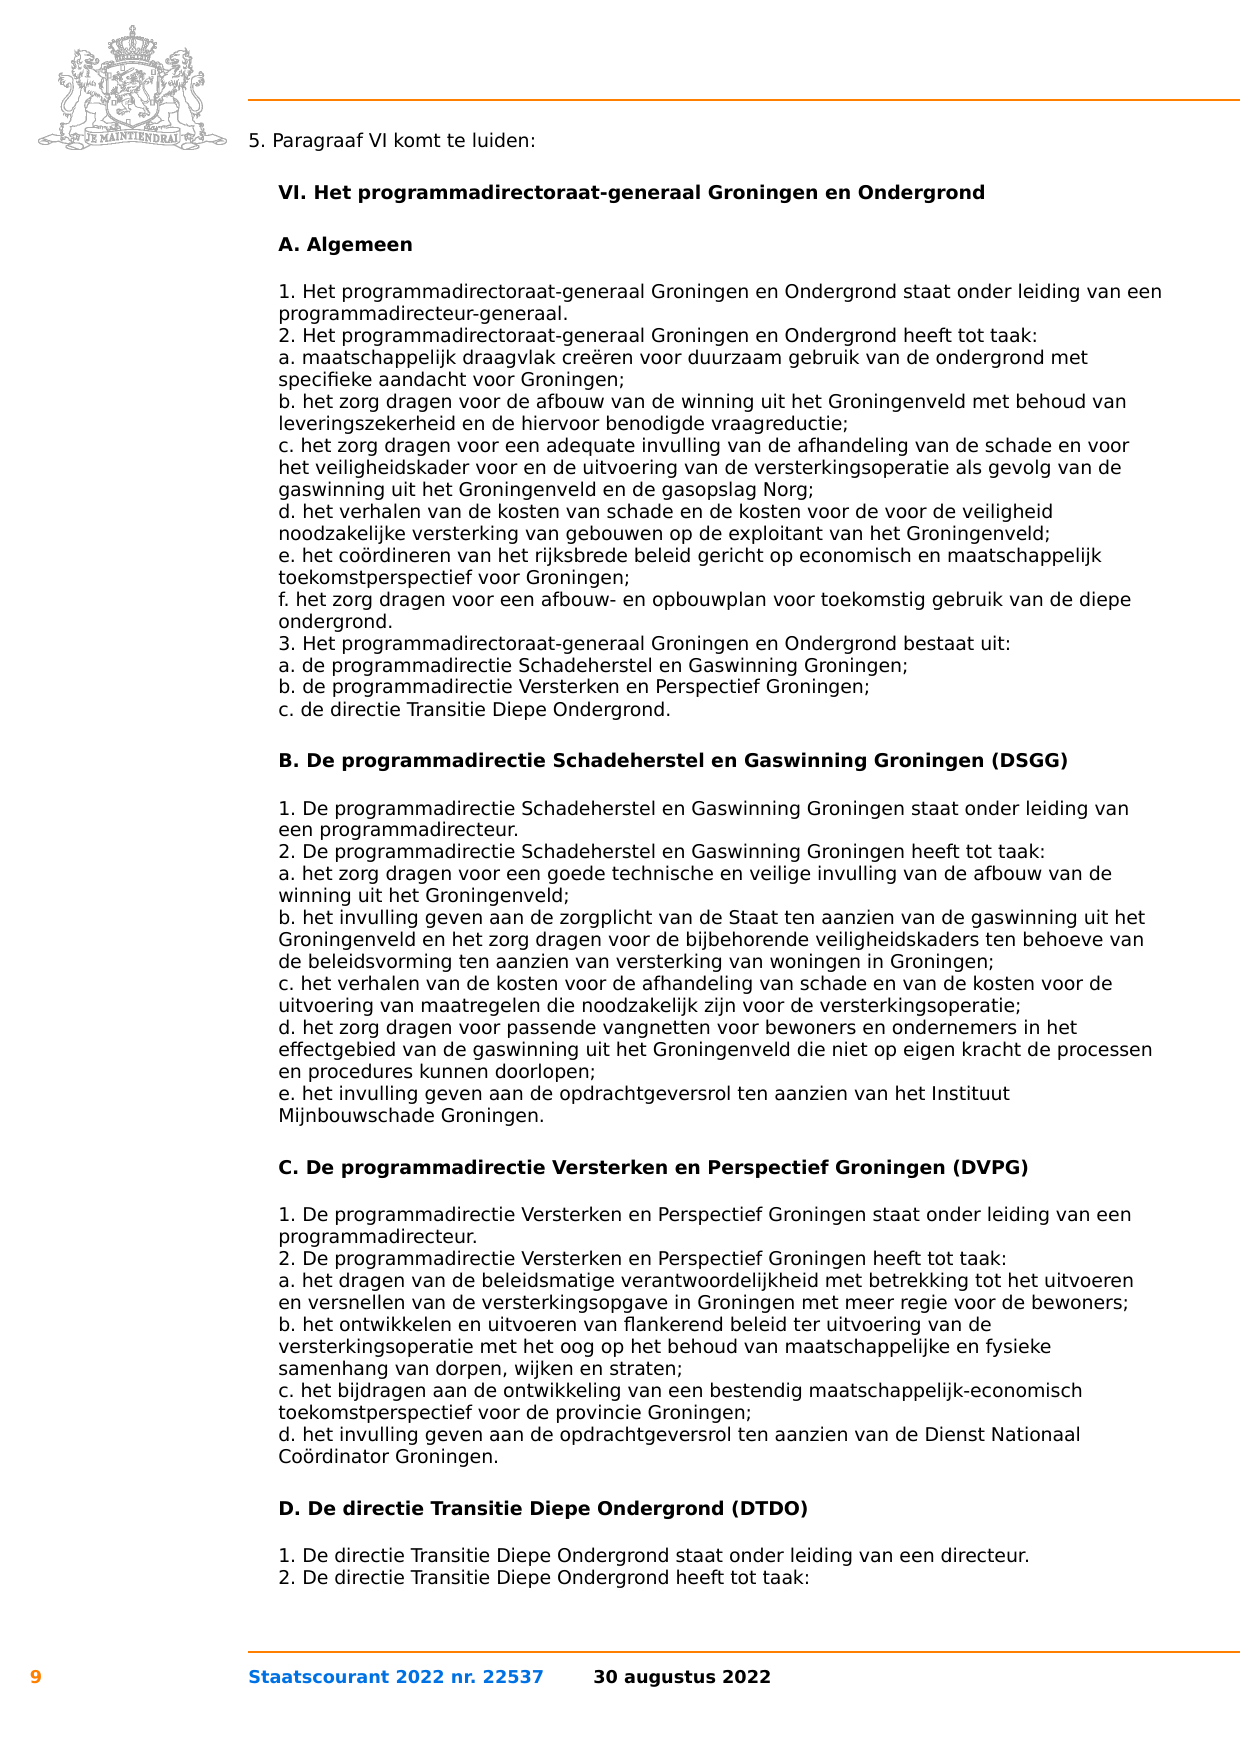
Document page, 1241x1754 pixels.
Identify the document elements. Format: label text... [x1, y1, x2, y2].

picture [38, 25, 227, 150]
text a. het dragen van de beleidsmatige verantwoordelijkheid met betrekking tot het uitvoeren en versnellen van de versterkingsopgave in Groningen met meer regie voor de bewoners; [278, 1270, 1163, 1314]
text 2. De programmadirectie Versterken en Perspectief Groningen heeft tot taak: [278, 1248, 1163, 1270]
subtitle C. De programmadirectie Versterken en Perspectief Groningen (DVPG) [278, 1157, 1163, 1179]
text a. het zorg dragen voor een goede technische en veilige invulling van de afbouw van de winning uit het Groningenveld; [278, 863, 1163, 907]
subtitle D. De directie Transitie Diepe Ondergrond (DTDO) [278, 1498, 1163, 1520]
text 1. De programmadirectie Versterken en Perspectief Groningen staat onder leiding van een programmadirecteur. [278, 1204, 1163, 1248]
text e. het coördineren van het rijksbrede beleid gericht op economisch en maatschappelijk toekomstperspectief voor Groningen; [278, 544, 1163, 588]
text 1. De directie Transitie Diepe Ondergrond staat onder leiding van een directeur. [278, 1545, 1163, 1567]
subtitle A. Algemeen [278, 234, 1163, 256]
text c. het bijdragen aan de ontwikkeling van een bestendig maatschappelijk-economisch toekomstperspectief voor de provincie Groningen; [278, 1380, 1163, 1424]
text d. het verhalen van de kosten van schade en de kosten voor de voor de veiligheid noodzakelijke versterking van gebouwen op de exploitant van het Groningenveld; [278, 501, 1163, 544]
text 1. De programmadirectie Schadeherstel en Gaswinning Groningen staat onder leiding van een programmadirecteur. [278, 797, 1163, 841]
text d. het invulling geven aan de opdrachtgeversrol ten aanzien van de Dienst Nationaal Coördinator Groningen. [278, 1424, 1163, 1468]
text a. maatschappelijk draagvlak creëren voor duurzaam gebruik van de ondergrond met specifieke aandacht voor Groningen; [278, 347, 1163, 391]
subtitle VI. Het programmadirectoraat-generaal Groningen en Ondergrond [278, 182, 1163, 204]
text 3. Het programmadirectoraat-generaal Groningen en Ondergrond bestaat uit: [278, 632, 1163, 654]
text f. het zorg dragen voor een afbouw- en opbouwplan voor toekomstig gebruik van de diepe ondergrond. [278, 588, 1163, 632]
text b. het ontwikkelen en uitvoeren van flankerend beleid ter uitvoering van de versterkingsoperatie met het oog op het behoud van maatschappelijke en fysieke samenhang van dorpen, wijken en straten; [278, 1314, 1163, 1380]
text 2. De directie Transitie Diepe Ondergrond heeft tot taak: [278, 1567, 1163, 1589]
text 2. Het programmadirectoraat-generaal Groningen en Ondergrond heeft tot taak: [278, 325, 1163, 347]
text 1. Het programmadirectoraat-generaal Groningen en Ondergrond staat onder leiding van een programmadirecteur-generaal. [278, 281, 1163, 325]
text b. het zorg dragen voor de afbouw van de winning uit het Groningenveld met behoud van leveringszekerheid en de hiervoor benodigde vraagreductie; [278, 391, 1163, 435]
text a. de programmadirectie Schadeherstel en Gaswinning Groningen; [278, 654, 1163, 676]
subtitle B. De programmadirectie Schadeherstel en Gaswinning Groningen (DSGG) [278, 750, 1163, 772]
text b. het invulling geven aan de zorgplicht van de Staat ten aanzien van de gaswinning uit het Groningenveld en het zorg dragen voor de bijbehorende veiligheidskaders ten behoeve van de beleidsvorming ten aanzien van versterking van woningen in Groningen; [278, 907, 1163, 973]
text c. het verhalen van de kosten voor de afhandeling van schade en van de kosten voor de uitvoering van maatregelen die noodzakelijk zijn voor de versterkingsoperatie; [278, 973, 1163, 1017]
text e. het invulling geven aan de opdrachtgeversrol ten aanzien van het Instituut Mijnbouwschade Groningen. [278, 1083, 1163, 1127]
text d. het zorg dragen voor passende vangnetten voor bewoners en ondernemers in het effectgebied van de gaswinning uit het Groningenveld die niet op eigen kracht de processen en procedures kunnen doorlopen; [278, 1017, 1163, 1083]
text c. het zorg dragen voor een adequate invulling van de afhandeling van de schade en voor het veiligheidskader voor en de uitvoering van de versterkingsoperatie als gevolg van de gaswinning uit het Groningenveld en de gasopslag Norg; [278, 435, 1163, 501]
text b. de programmadirectie Versterken en Perspectief Groningen; [278, 676, 1163, 698]
text 5. Paragraaf VI komt te luiden: [248, 130, 1163, 152]
text 2. De programmadirectie Schadeherstel en Gaswinning Groningen heeft tot taak: [278, 841, 1163, 863]
text c. de directie Transitie Diepe Ondergrond. [278, 698, 1163, 720]
